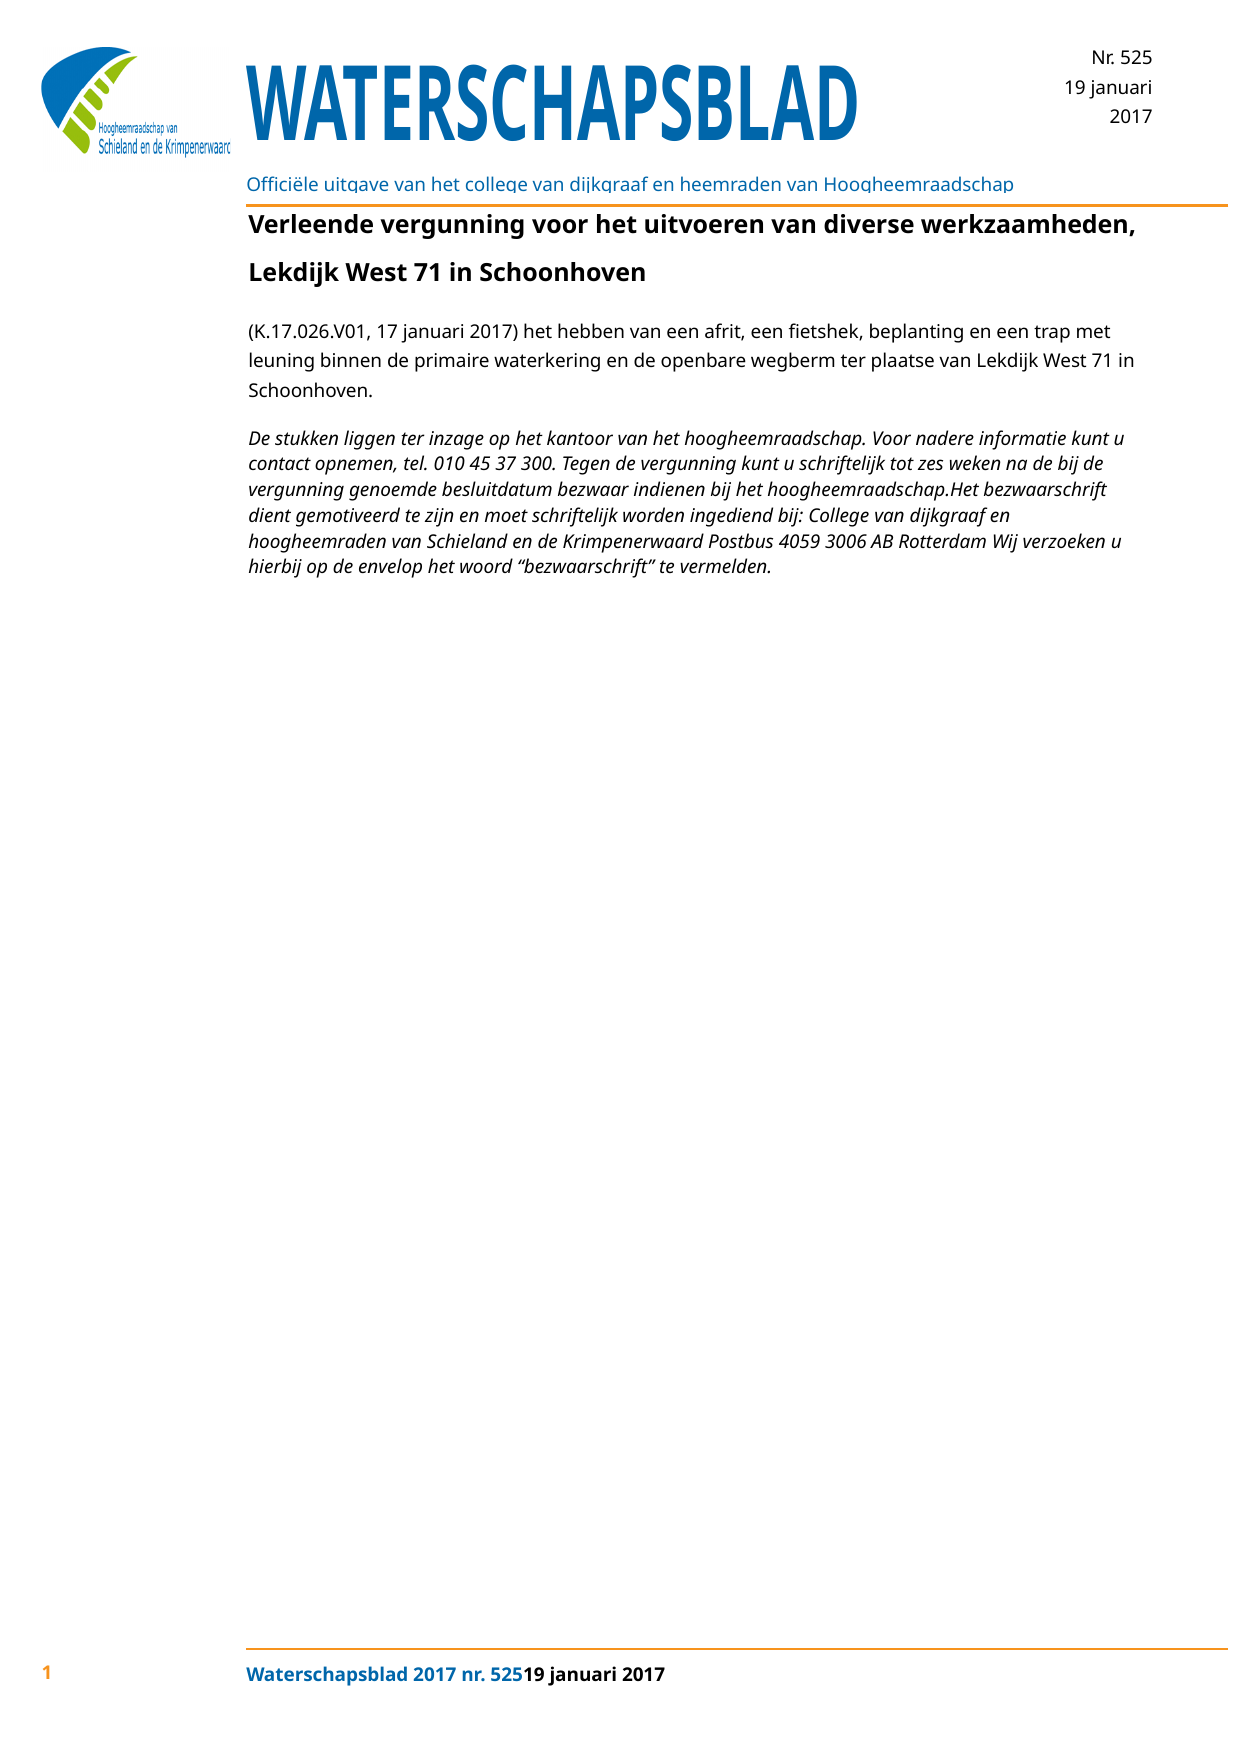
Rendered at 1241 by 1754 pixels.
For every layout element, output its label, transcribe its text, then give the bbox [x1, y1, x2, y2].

text (K.17.026.V01, 17 januari 2017) het hebben van een afrit, een fietshek, beplanting en een trap met leuning binnen de primaire waterkering en de openbare wegberm ter plaatse van Lekdijk West 71 in Schoonhoven. [248, 318, 1152, 403]
text De stukken liggen ter inzage op het kantoor van het hoogheemraadschap. Voor nadere informatie kunt u contact opnemen, tel. 010 45 37 300. Tegen de vergunning kunt u schriftelijk tot zes weken na de bij de vergunning genoemde besluitdatum bezwaar indienen bij het hoogheemraadschap.Het bezwaarschrift dient gemotiveerd te zijn en moet schriftelijk worden ingediend bij: College van dijkgraaf en hoogheemraden van Schieland en de Krimpenerwaard Postbus 4059 3006 AB Rotterdam Wij verzoeken u hierbij op de envelop het woord “bezwaarschrift” te vermelden. [248, 425, 1152, 579]
text Verleende vergunning voor het uitvoeren van diverse werkzaamheden, Lekdijk West 71 in Schoonhoven [248, 207, 1152, 288]
picture [41, 47, 231, 172]
